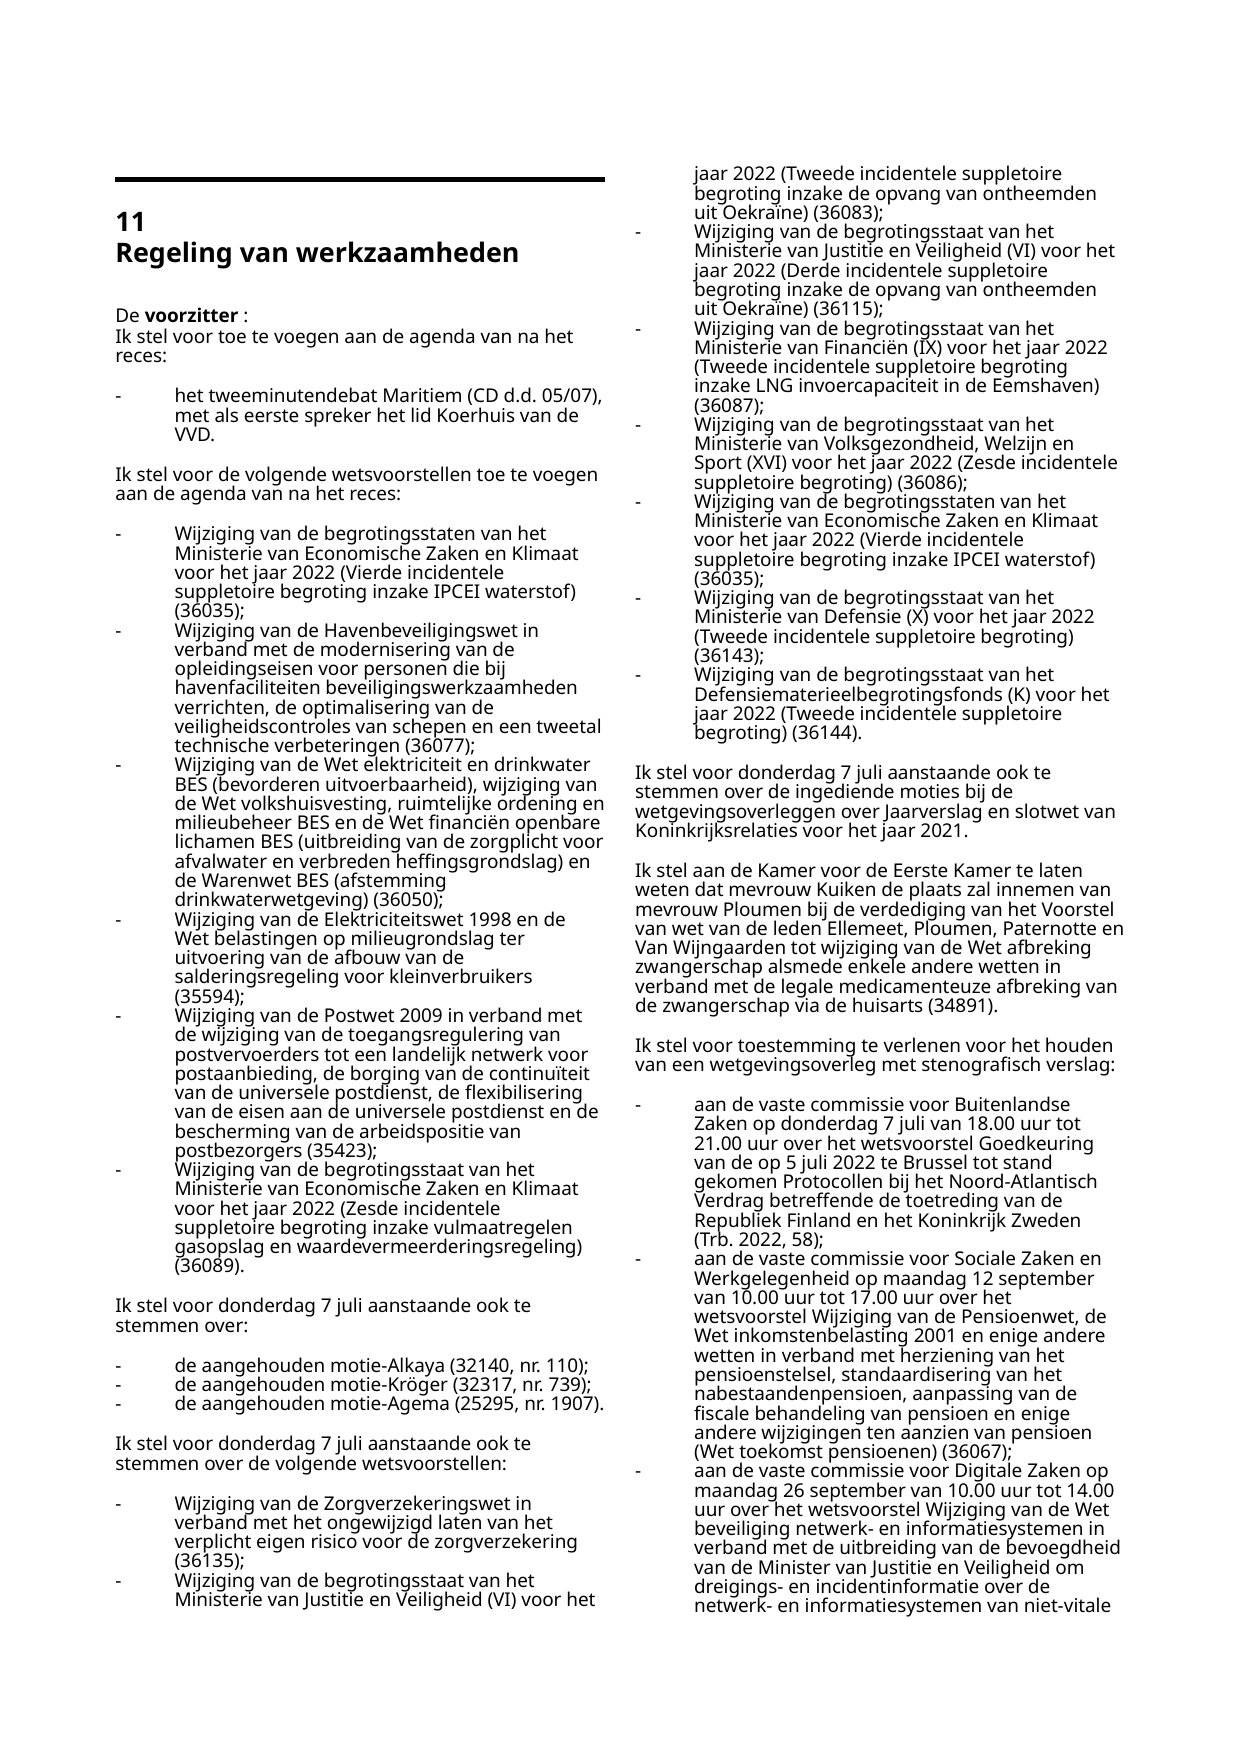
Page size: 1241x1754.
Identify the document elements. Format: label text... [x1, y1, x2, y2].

list Wijziging van de Wet elektriciteit en drinkwater BES (bevorderen uitvoerbaarheid), wijziging van de Wet volkshuisvesting, ruimtelijke ordening en milieubeheer BES en de Wet financiën openbare lichamen BES (uitbreiding van de zorgplicht voor afvalwater en verbreden heffingsgrondslag) en de Warenwet BES (afstemming drinkwaterwetgeving) (36050); [115, 756, 605, 911]
list Wijziging van de begrotingsstaat van het Ministerie van Financiën (IX) voor het jaar 2022 (Tweede incidentele suppletoire begroting inzake LNG invoercapaciteit in de Eemshaven) (36087); [635, 319, 1125, 416]
text Ik stel voor donderdag 7 juli aanstaande ook te stemmen over de volgende wetsvoorstellen: [115, 1435, 605, 1474]
list het tweeminutendebat Maritiem (CD d.d. 05/07), met als eerste spreker het lid Koerhuis van de VVD. [115, 387, 605, 445]
list Wijziging van de begrotingsstaat van het Ministerie van Justitie en Veiligheid (VI) voor het jaar 2022 (Derde incidentele suppletoire begroting inzake de opvang van ontheemden uit Oekraïne) (36115); [635, 223, 1125, 319]
list aan de vaste commissie voor Sociale Zaken en Werkgelegenheid op maandag 12 september van 10.00 uur tot 17.00 uur over het wetsvoorstel Wijziging van de Pensioenwet, de Wet inkomstenbelasting 2001 en enige andere wetten in verband met herziening van het pensioenstelsel, standaardisering van het nabestaandenpensioen, aanpassing van de fiscale behandeling van pensioen en enige andere wijzigingen ten aanzien van pensioen (Wet toekomst pensioenen) (36067); [635, 1250, 1125, 1462]
text Ik stel voor de volgende wetsvoorstellen toe te voegen aan de agenda van na het reces: [115, 466, 605, 504]
list jaar 2022 (Tweede incidentele suppletoire begroting inzake de opvang van ontheemden uit Oekraïne) (36083); [635, 165, 1125, 223]
list Wijziging van de Zorgverzekeringswet in verband met het ongewijzigd laten van het verplicht eigen risico voor de zorgverzekering (36135); [115, 1494, 605, 1572]
list Wijziging van de begrotingsstaat van het Ministerie van Economische Zaken en Klimaat voor het jaar 2022 (Zesde incidentele suppletoire begroting inzake vulmaatregelen gasopslag en waardevermeerderingsregeling) (36089). [115, 1161, 605, 1277]
list Wijziging van de Elektriciteitswet 1998 en de Wet belastingen op milieugrondslag ter uitvoering van de afbouw van de salderingsregeling voor kleinverbruikers (35594); [115, 911, 605, 1007]
list Wijziging van de begrotingsstaten van het Ministerie van Economische Zaken en Klimaat voor het jaar 2022 (Vierde incidentele suppletoire begroting inzake IPCEI waterstof) (36035); [635, 493, 1125, 589]
text Ik stel voor toestemming te verlenen voor het houden van een wetgevingsoverleg met stenografisch verslag: [635, 1037, 1125, 1075]
list Wijziging van de Havenbeveiligingswet in verband met de modernisering van de opleidingseisen voor personen die bij havenfaciliteiten beveiligingswerkzaamheden verrichten, de optimalisering van de veiligheidscontroles van schepen en een tweetal technische verbeteringen (36077); [115, 622, 605, 756]
text Regeling van werkzaamheden [115, 239, 605, 283]
list Wijziging van de begrotingsstaat van het Defensiematerieelbegrotingsfonds (K) voor het jaar 2022 (Tweede incidentele suppletoire begroting) (36144). [635, 666, 1125, 743]
text Ik stel voor toe te voegen aan de agenda van na het reces: [115, 328, 605, 367]
list Wijziging van de begrotingsstaten van het Ministerie van Economische Zaken en Klimaat voor het jaar 2022 (Vierde incidentele suppletoire begroting inzake IPCEI waterstof) (36035); [115, 525, 605, 622]
text Ik stel voor donderdag 7 juli aanstaande ook te stemmen over: [115, 1297, 605, 1336]
list de aangehouden motie-Alkaya (32140, nr. 110); [115, 1357, 605, 1376]
list de aangehouden motie-Agema (25295, nr. 1907). [115, 1395, 605, 1414]
list Wijziging van de begrotingsstaat van het Ministerie van Defensie (X) voor het jaar 2022 (Tweede incidentele suppletoire begroting) (36143); [635, 589, 1125, 666]
text Ik stel aan de Kamer voor de Eerste Kamer te laten weten dat mevrouw Kuiken de plaats zal innemen van mevrouw Ploumen bij de verdediging van het Voorstel van wet van de leden Ellemeet, Ploumen, Paternotte en Van Wijngaarden tot wijziging van de Wet afbreking zwangerschap alsmede enkele andere wetten in verband met de legale medicamenteuze afbreking van de zwangerschap via de huisarts (34891). [635, 862, 1125, 1016]
text 11 [115, 203, 605, 239]
list aan de vaste commissie voor Digitale Zaken op maandag 26 september van 10.00 uur tot 14.00 uur over het wetsvoorstel Wijziging van de Wet beveiliging netwerk- en informatiesystemen in verband met de uitbreiding van de bevoegdheid van de Minister van Justitie en Veiligheid om dreigings- en incidentinformatie over de netwerk- en informatiesystemen van niet-vitale [635, 1462, 1125, 1616]
text De voorzitter : [115, 302, 605, 328]
list de aangehouden motie-Kröger (32317, nr. 739); [115, 1376, 605, 1395]
list Wijziging van de begrotingsstaat van het Ministerie van Justitie en Veiligheid (VI) voor het [115, 1572, 605, 1610]
text Ik stel voor donderdag 7 juli aanstaande ook te stemmen over de ingediende moties bij de wetgevingsoverleggen over Jaarverslag en slotwet van Koninkrijksrelaties voor het jaar 2021. [635, 764, 1125, 841]
list Wijziging van de begrotingsstaat van het Ministerie van Volksgezondheid, Welzijn en Sport (XVI) voor het jaar 2022 (Zesde incidentele suppletoire begroting) (36086); [635, 416, 1125, 493]
list Wijziging van de Postwet 2009 in verband met de wijziging van de toegangsregulering van postvervoerders tot een landelijk netwerk voor postaanbieding, de borging van de continuïteit van de universele postdienst, de flexibilisering van de eisen aan de universele postdienst en de bescherming van de arbeidspositie van postbezorgers (35423); [115, 1007, 605, 1161]
list aan de vaste commissie voor Buitenlandse Zaken op donderdag 7 juli van 18.00 uur tot 21.00 uur over het wetsvoorstel Goedkeuring van de op 5 juli 2022 te Brussel tot stand gekomen Protocollen bij het Noord-Atlantisch Verdrag betreffende de toetreding van de Republiek Finland en het Koninkrijk Zweden (Trb. 2022, 58); [635, 1096, 1125, 1250]
